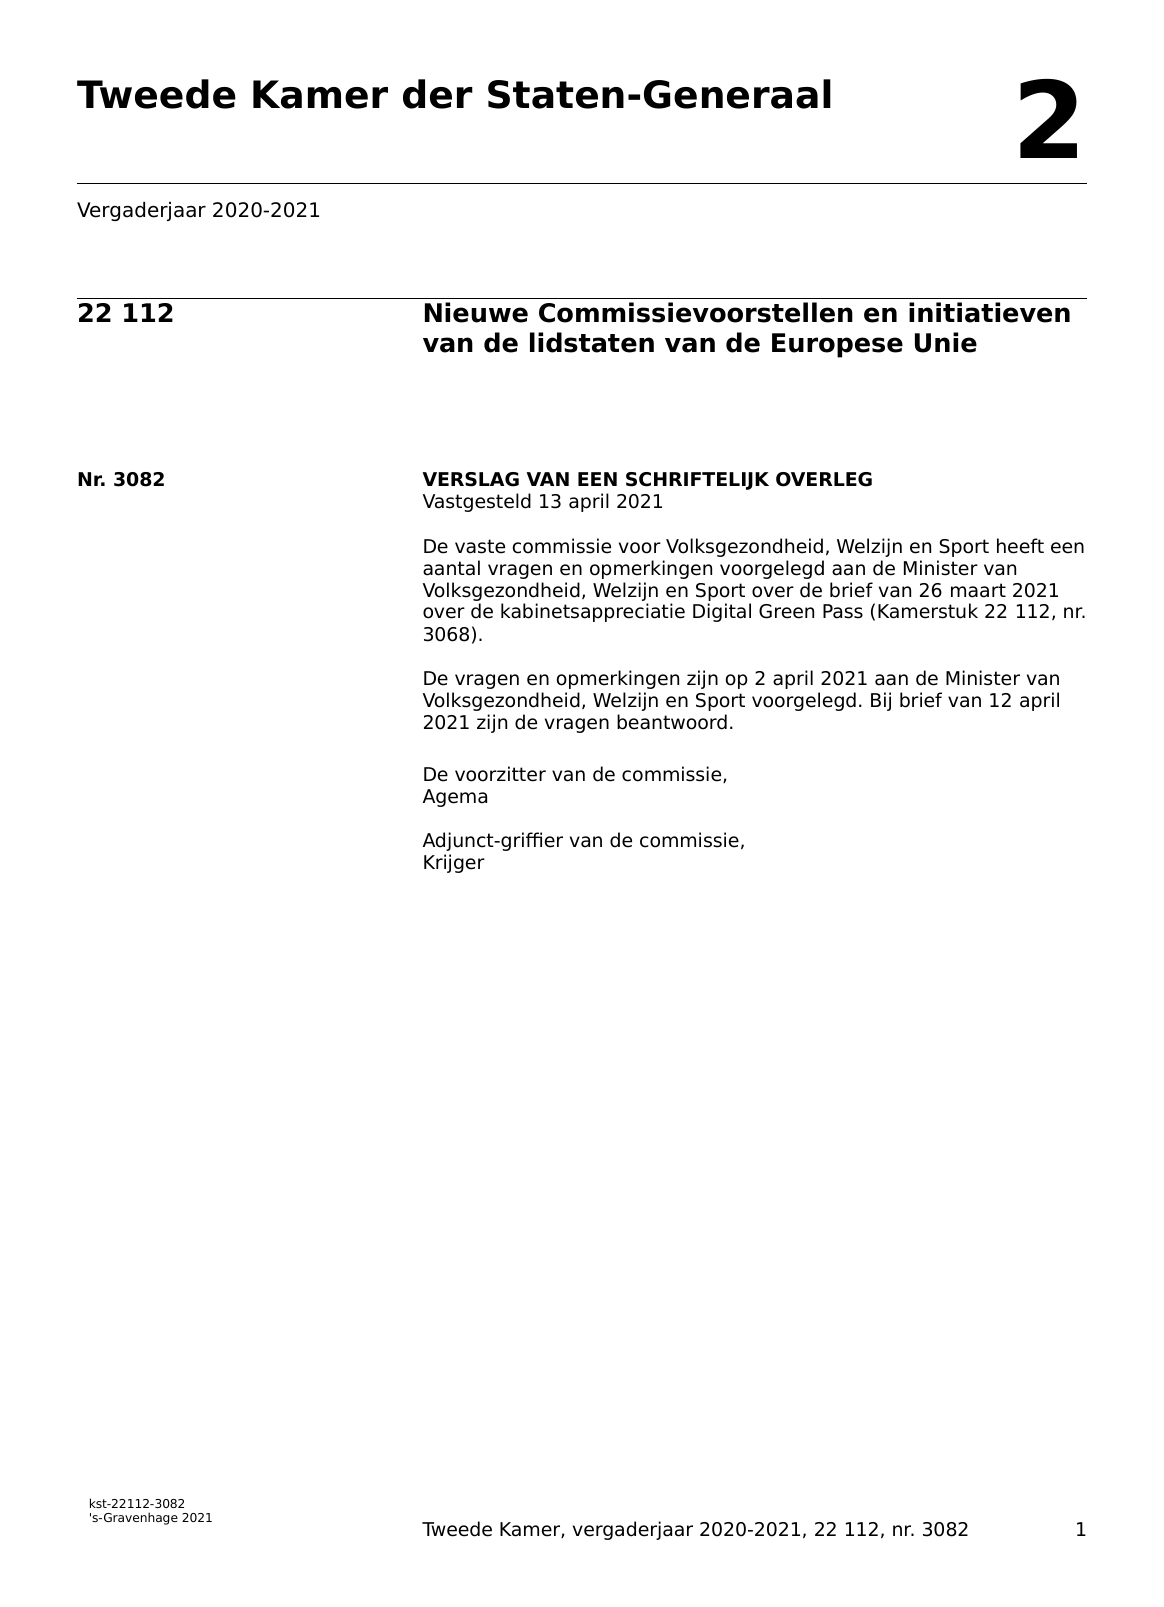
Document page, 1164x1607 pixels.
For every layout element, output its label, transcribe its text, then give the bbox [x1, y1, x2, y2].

table_header 2 [886, 59, 1087, 183]
text Vastgesteld 13 april 2021 [422, 491, 1087, 513]
table_header Tweede Kamer der Staten-Generaal [77, 59, 886, 183]
text De voorzitter van de commissie, Agema [422, 763, 1087, 807]
subtitle 22 112 Nieuwe Commissievoorstellen en initiatieven van de lidstaten van de Europese Unie [77, 299, 1087, 358]
text De vragen en opmerkingen zijn op 2 april 2021 aan de Minister van Volksgezondheid, Welzijn en Sport voorgelegd. Bij brief van 12 april 2021 zijn de vragen beantwoord. [422, 668, 1087, 733]
text Adjunct-griffier van de commissie, Krijger [422, 830, 1087, 874]
text 's-Gravenhage 2021 [88, 1511, 323, 1525]
text De vaste commissie voor Volksgezondheid, Welzijn en Sport heeft een aantal vragen en opmerkingen voorgelegd aan de Minister van Volksgezondheid, Welzijn en Sport over de brief van 26 maart 2021 over de kabinetsappreciatie Digital Green Pass (Kamerstuk 22 112, nr. 3068). [422, 536, 1087, 645]
text kst-22112-3082 [88, 1497, 323, 1511]
table_cell Vergaderjaar 2020-2021 [77, 184, 1087, 298]
subtitle Nr. 3082 VERSLAG VAN EEN SCHRIFTELIJK OVERLEG [77, 469, 1087, 491]
